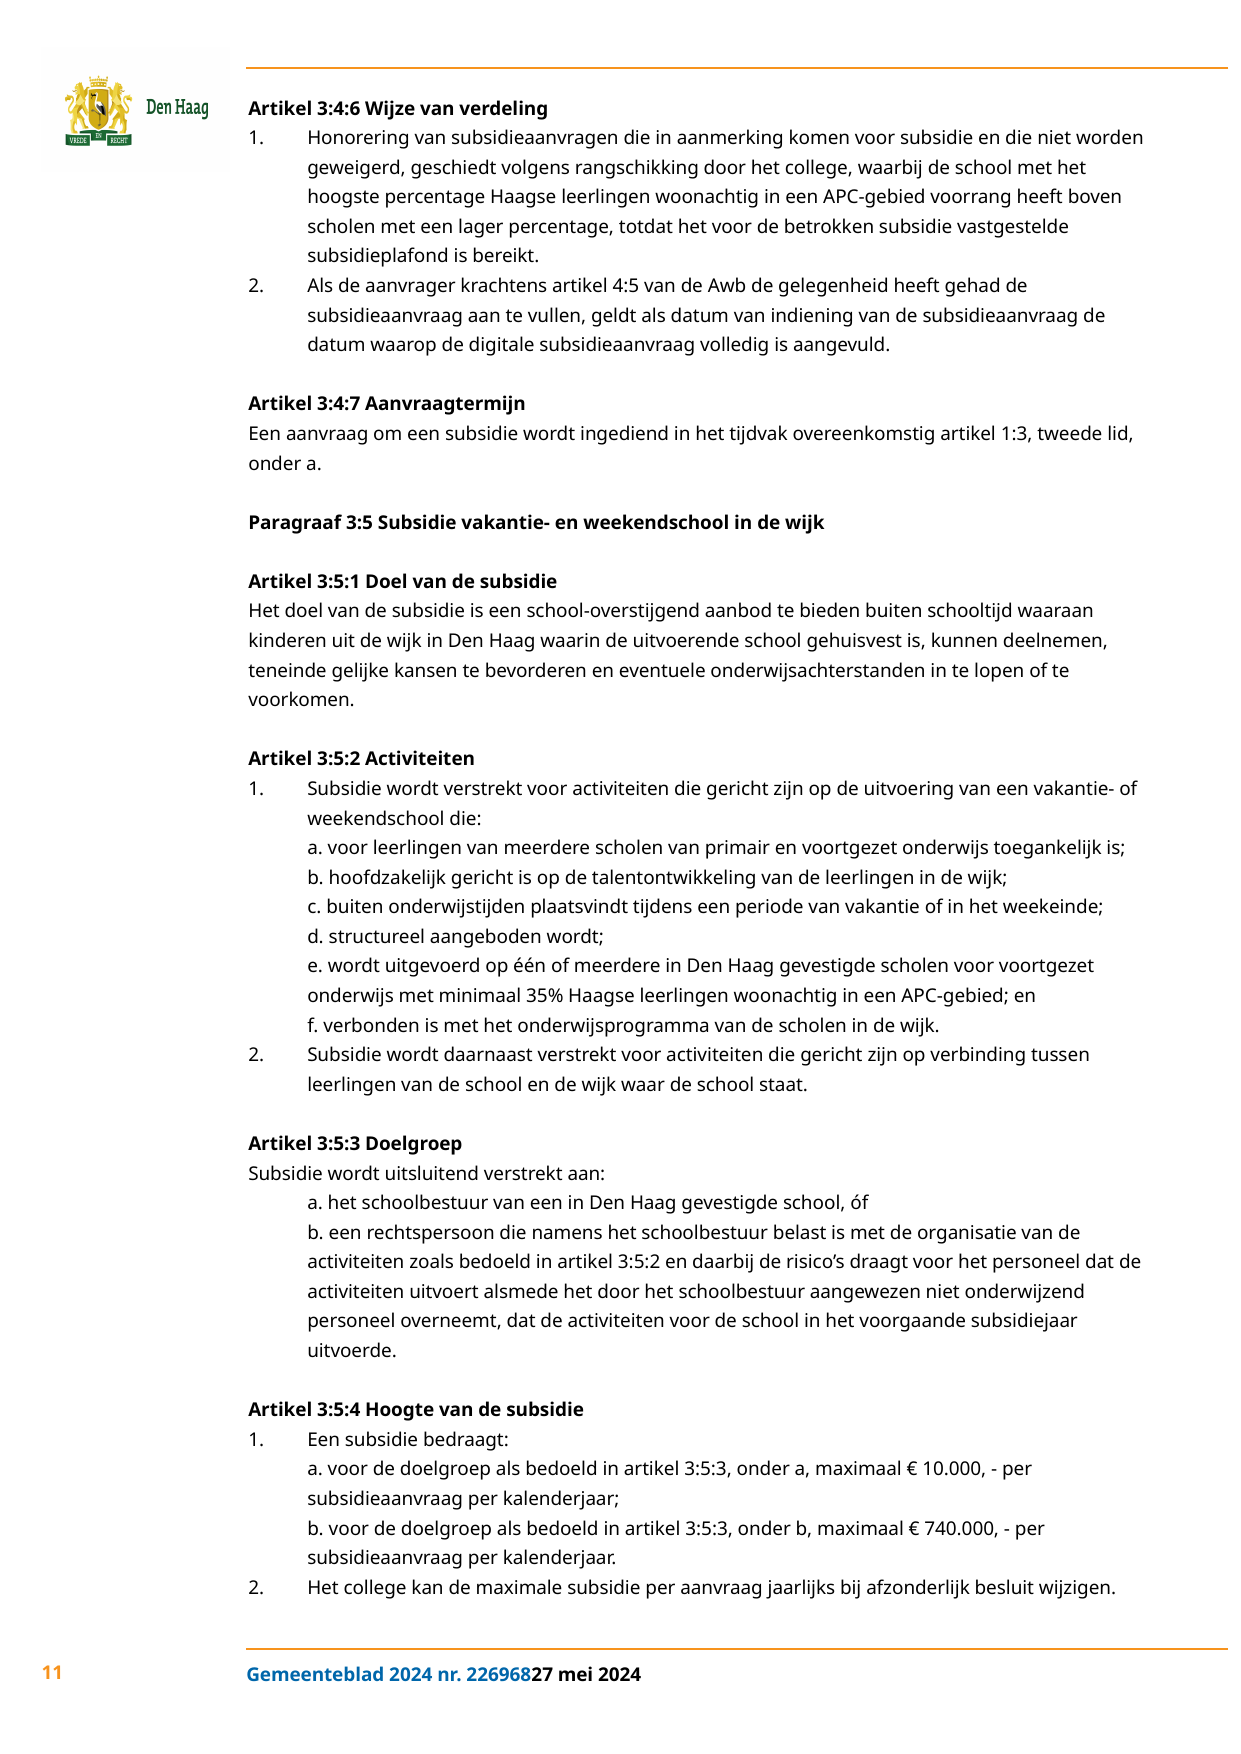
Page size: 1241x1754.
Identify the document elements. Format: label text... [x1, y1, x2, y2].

list a. voor leerlingen van meerdere scholen van primair en voortgezet onderwijs toegankelijk is; [248, 834, 1152, 860]
text Paragraaf 3:5 Subsidie vakantie- en weekendschool in de wijk [248, 509, 1152, 535]
text Artikel 3:5:1 Doel van de subsidie [248, 568, 1152, 594]
list b. voor de doelgroep als bedoeld in artikel 3:5:3, onder b, maximaal € 740.000, - per subsidieaanvraag per kalenderjaar. [248, 1515, 1152, 1570]
list Als de aanvrager krachtens artikel 4:5 van de Awb de gelegenheid heeft gehad de subsidieaanvraag aan te vullen, geldt als datum van indiening van de subsidieaanvraag de datum waarop de digitale subsidieaanvraag volledig is aangevuld. [248, 272, 1152, 357]
text Artikel 3:4:6 Wijze van verdeling [248, 95, 1152, 121]
text Het doel van de subsidie is een school-overstijgend aanbod te bieden buiten schooltijd waaraan kinderen uit de wijk in Den Haag waarin de uitvoerende school gehuisvest is, kunnen deelnemen, teneinde gelijke kansen te bevorderen en eventuele onderwijsachterstanden in te lopen of te voorkomen. [248, 598, 1152, 712]
list a. het schoolbestuur van een in Den Haag gevestigde school, óf [248, 1189, 1152, 1215]
list Honorering van subsidieaanvragen die in aanmerking komen voor subsidie en die niet worden geweigerd, geschiedt volgens rangschikking door het college, waarbij de school met het hoogste percentage Haagse leerlingen woonachtig in een APC-gebied voorrang heeft boven scholen met een lager percentage, totdat het voor de betrokken subsidie vastgestelde subsidieplafond is bereikt. [248, 124, 1152, 268]
text Artikel 3:5:3 Doelgroep [248, 1130, 1152, 1156]
list a. voor de doelgroep als bedoeld in artikel 3:5:3, onder a, maximaal € 10.000, - per subsidieaanvraag per kalenderjaar; [248, 1456, 1152, 1511]
list Een subsidie bedraagt: [248, 1426, 1152, 1452]
list Subsidie wordt daarnaast verstrekt voor activiteiten die gericht zijn op verbinding tussen leerlingen van de school en de wijk waar de school staat. [248, 1041, 1152, 1097]
list b. hoofdzakelijk gericht is op de talentontwikkeling van de leerlingen in de wijk; [248, 864, 1152, 890]
list d. structureel aangeboden wordt; [248, 923, 1152, 949]
text Subsidie wordt uitsluitend verstrekt aan: [248, 1160, 1152, 1186]
text Artikel 3:5:2 Activiteiten [248, 746, 1152, 771]
text Artikel 3:4:7 Aanvraagtermijn [248, 391, 1152, 416]
text Een aanvraag om een subsidie wordt ingediend in het tijdvak overeenkomstig artikel 1:3, tweede lid, onder a. [248, 420, 1152, 476]
list f. verbonden is met het onderwijsprogramma van de scholen in de wijk. [248, 1012, 1152, 1038]
list b. een rechtspersoon die namens het schoolbestuur belast is met de organisatie van de activiteiten zoals bedoeld in artikel 3:5:2 en daarbij de risico’s draagt voor het personeel dat de activiteiten uitvoert alsmede het door het schoolbestuur aangewezen niet onderwijzend personeel overneemt, dat de activiteiten voor de school in het voorgaande subsidiejaar uitvoerde. [248, 1219, 1152, 1363]
list Subsidie wordt verstrekt voor activiteiten die gericht zijn op de uitvoering van een vakantie- of weekendschool die: [248, 775, 1152, 831]
list c. buiten onderwijstijden plaatsvindt tijdens een periode van vakantie of in het weekeinde; [248, 893, 1152, 919]
picture [41, 47, 231, 172]
list Het college kan de maximale subsidie per aanvraag jaarlijks bij afzonderlijk besluit wijzigen. [248, 1574, 1152, 1600]
text Artikel 3:5:4 Hoogte van de subsidie [248, 1396, 1152, 1422]
list e. wordt uitgevoerd op één of meerdere in Den Haag gevestigde scholen voor voortgezet onderwijs met minimaal 35% Haagse leerlingen woonachtig in een APC-gebied; en [248, 953, 1152, 1008]
